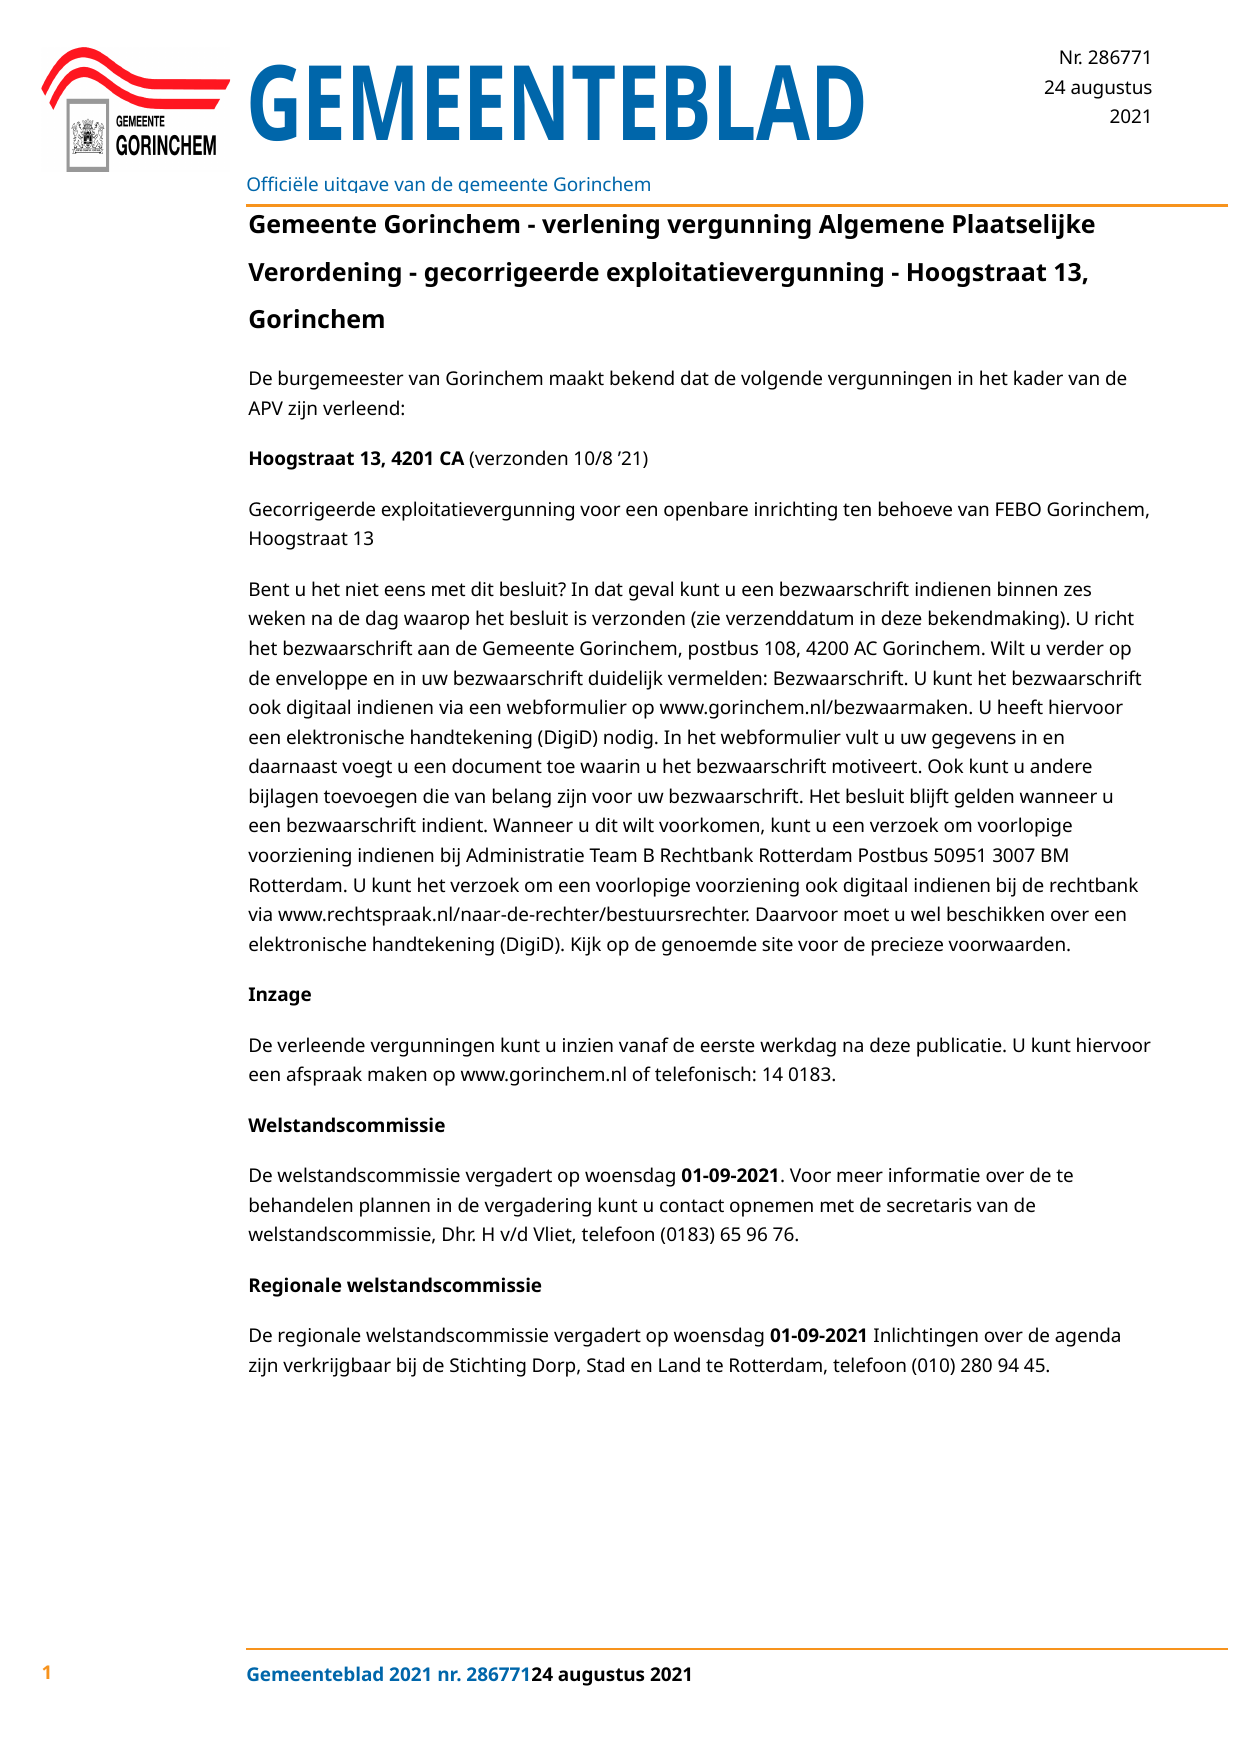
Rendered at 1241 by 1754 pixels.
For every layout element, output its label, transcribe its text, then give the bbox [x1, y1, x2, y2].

text Welstandscommissie [248, 1112, 1152, 1137]
text Gecorrigeerde exploitatievergunning voor een openbare inrichting ten behoeve van FEBO Gorinchem, Hoogstraat 13 [248, 496, 1152, 551]
picture [41, 47, 231, 172]
text Hoogstraat 13, 4201 CA (verzonden 10/8 ’21) [248, 446, 1152, 471]
text De burgemeester van Gorinchem maakt bekend dat de volgende vergunningen in het kader van de APV zijn verleend: [248, 366, 1152, 421]
text De welstandscommissie vergadert op woensdag 01-09-2021. Voor meer informatie over de te behandelen plannen in de vergadering kunt u contact opnemen met de secretaris van de welstandscommissie, Dhr. H v/d Vliet, telefoon (0183) 65 96 76. [248, 1162, 1152, 1247]
text De verleende vergunningen kunt u inzien vanaf de eerste werkdag na deze publicatie. U kunt hiervoor een afspraak maken op www.gorinchem.nl of telefonisch: 14 0183. [248, 1032, 1152, 1087]
text Regionale welstandscommissie [248, 1272, 1152, 1297]
text Bent u het niet eens met dit besluit? In dat geval kunt u een bezwaarschrift indienen binnen zes weken na de dag waarop het besluit is verzonden (zie verzenddatum in deze bekendmaking). U richt het bezwaarschrift aan de Gemeente Gorinchem, postbus 108, 4200 AC Gorinchem. Wilt u verder op de enveloppe en in uw bezwaarschrift duidelijk vermelden: Bezwaarschrift. U kunt het bezwaarschrift ook digitaal indienen via een webformulier op www.gorinchem.nl/bezwaarmaken. U heeft hiervoor een elektronische handtekening (DigiD) nodig. In het webformulier vult u uw gegevens in en daarnaast voegt u een document toe waarin u het bezwaarschrift motiveert. Ook kunt u andere bijlagen toevoegen die van belang zijn voor uw bezwaarschrift. Het besluit blijft gelden wanneer u een bezwaarschrift indient. Wanneer u dit wilt voorkomen, kunt u een verzoek om voorlopige voorziening indienen bij Administratie Team B Rechtbank Rotterdam Postbus 50951 3007 BM Rotterdam. U kunt het verzoek om een voorlopige voorziening ook digitaal indienen bij de rechtbank via www.rechtspraak.nl/naar-de-rechter/bestuursrechter. Daarvoor moet u wel beschikken over een elektronische handtekening (DigiD). Kijk op de genoemde site voor de precieze voorwaarden. [248, 576, 1152, 957]
text De regionale welstandscommissie vergadert op woensdag 01-09-2021 Inlichtingen over de agenda zijn verkrijgbaar bij de Stichting Dorp, Stad en Land te Rotterdam, telefoon (010) 280 94 45. [248, 1322, 1152, 1377]
text Gemeente Gorinchem - verlening vergunning Algemene Plaatselijke Verordening - gecorrigeerde exploitatievergunning - Hoogstraat 13, Gorinchem [248, 207, 1152, 336]
text Inzage [248, 981, 1152, 1007]
